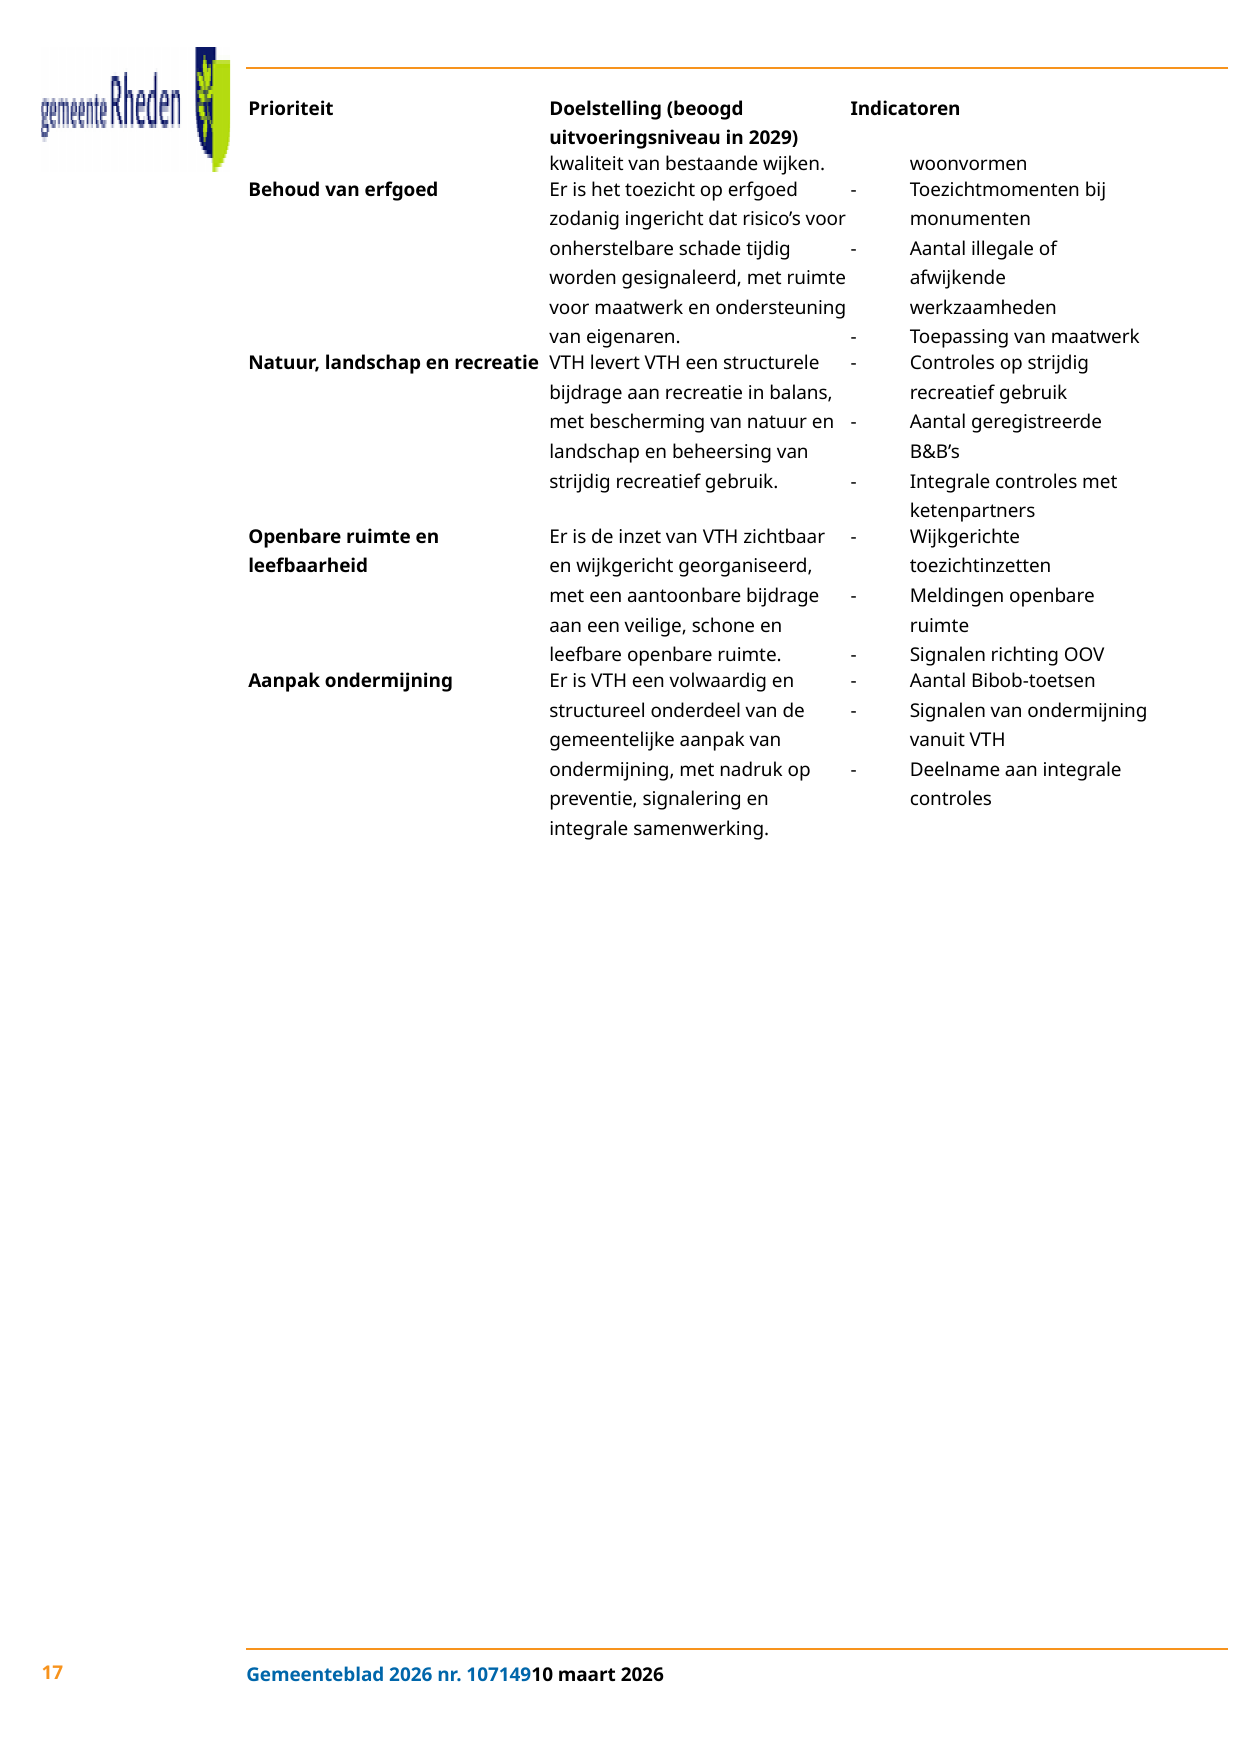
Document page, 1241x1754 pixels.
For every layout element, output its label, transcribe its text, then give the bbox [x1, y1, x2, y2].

table_cell Er is het toezicht op erfgoed zodanig ingericht dat risico’s voor onherstelbare schade tijdig worden gesignaleerd, met ruimte voor maatwerk en ondersteuning van eigenaren. [549, 176, 850, 349]
table_header Indicatoren [850, 95, 1152, 150]
table_header Prioriteit [248, 95, 549, 150]
picture [41, 47, 231, 172]
table_cell Aantal Bibob-toetsen Signalen van ondermijning vanuit VTH Deelname aan integrale controles [850, 667, 1152, 841]
table_cell VTH levert VTH een structurele bijdrage aan recreatie in balans, met bescherming van natuur en landschap en beheersing van strijdig recreatief gebruik. [549, 350, 850, 523]
table_cell Controles op strijdig recreatief gebruik Aantal geregistreerde B&B’s Integrale controles met ketenpartners [850, 350, 1152, 523]
table_cell Natuur, landschap en recreatie [248, 350, 549, 523]
table_cell Behoud van erfgoed [248, 176, 549, 349]
table_cell Aanpak ondermijning [248, 667, 549, 841]
table_cell Toezichtmomenten bij monumenten Aantal illegale of afwijkende werkzaamheden Toepassing van maatwerk [850, 176, 1152, 349]
table_cell Wijkgerichte toezichtinzetten Meldingen openbare ruimte Signalen richting OOV [850, 523, 1152, 667]
table_cell Openbare ruimte en leefbaarheid [248, 523, 549, 667]
table_cell kwaliteit van bestaande wijken. [549, 150, 850, 176]
table_header Doelstelling (beoogd uitvoeringsniveau in 2029) [549, 95, 850, 150]
table_cell [248, 150, 549, 176]
table_cell Er is VTH een volwaardig en structureel onderdeel van de gemeentelijke aanpak van ondermijning, met nadruk op preventie, signalering en integrale samenwerking. [549, 667, 850, 841]
table_cell woonvormen [850, 150, 1152, 176]
table_cell Er is de inzet van VTH zichtbaar en wijkgericht georganiseerd, met een aantoonbare bijdrage aan een veilige, schone en leefbare openbare ruimte. [549, 523, 850, 667]
